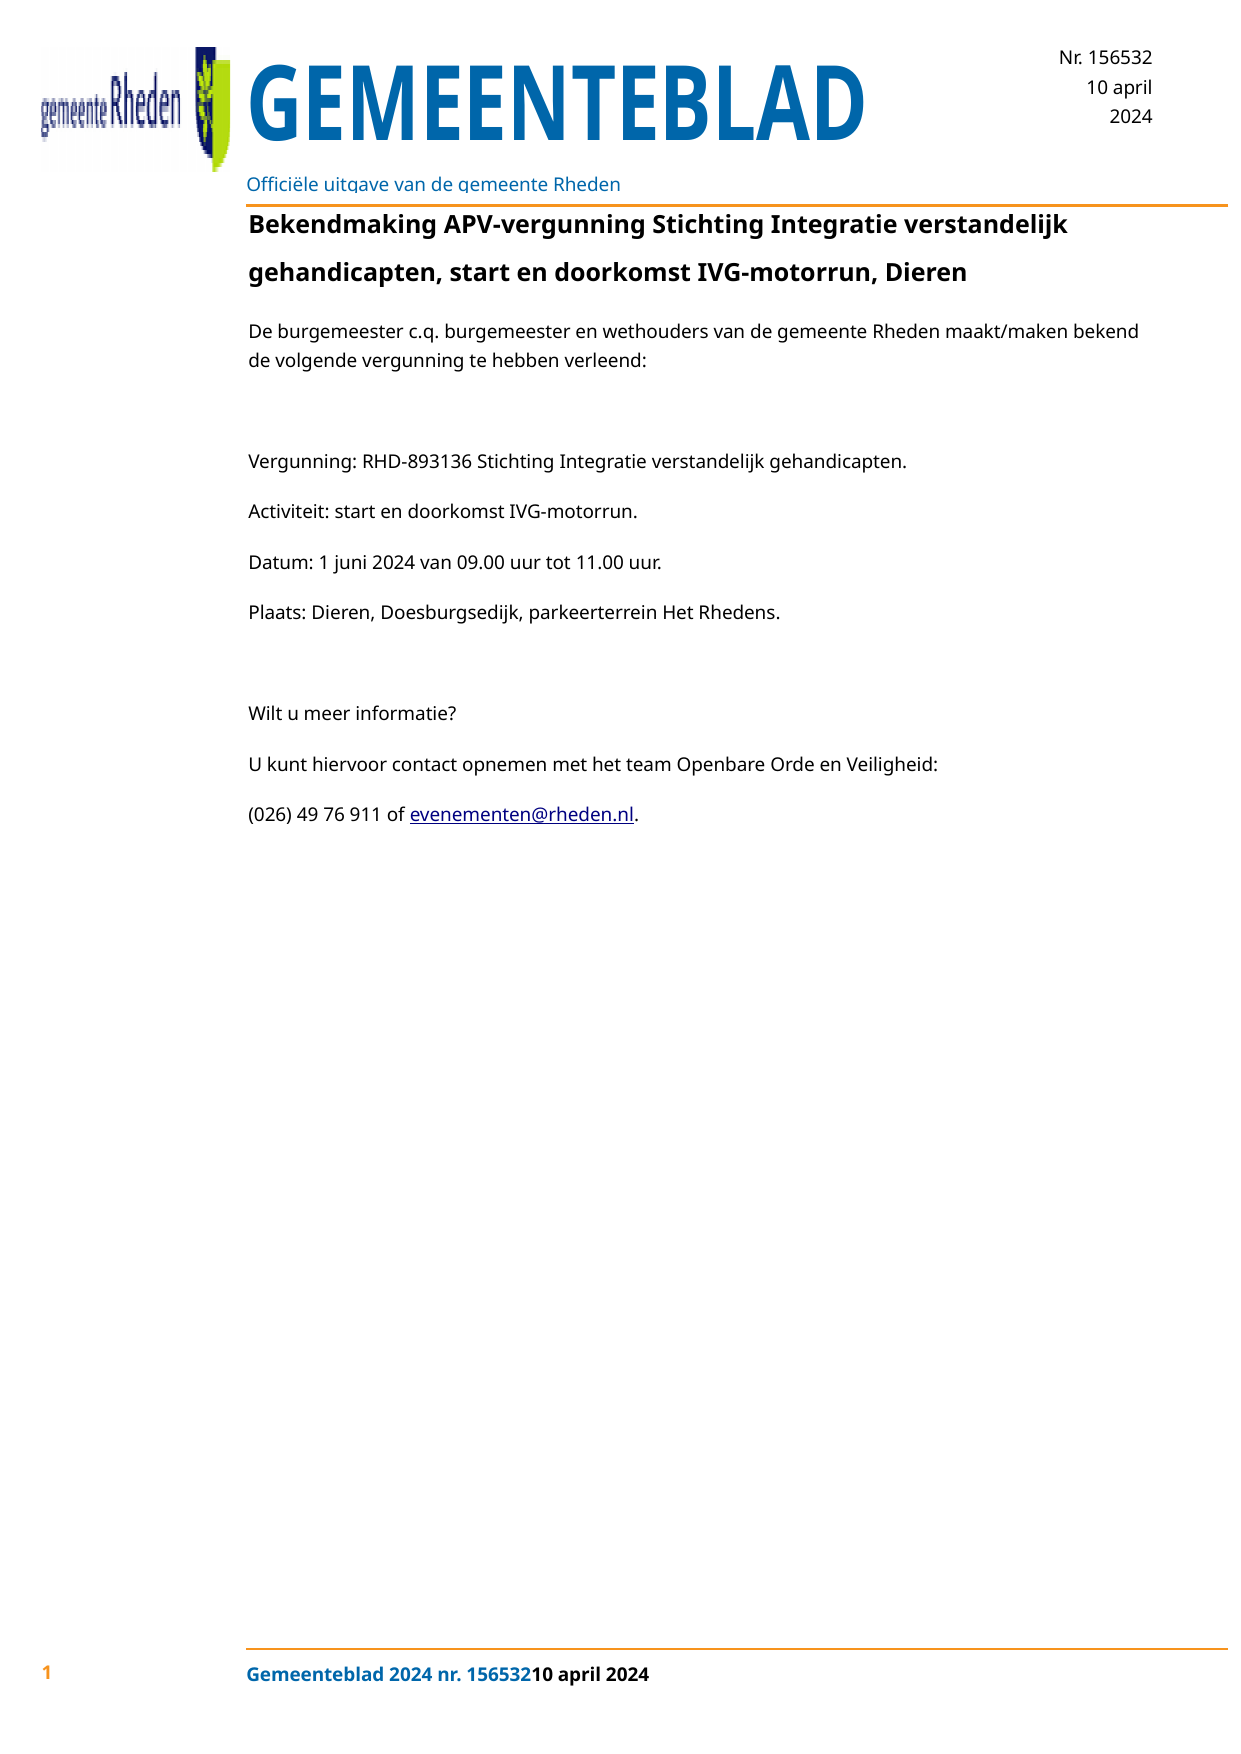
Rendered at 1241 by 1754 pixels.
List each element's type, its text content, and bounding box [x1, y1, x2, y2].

text De burgemeester c.q. burgemeester en wethouders van de gemeente Rheden maakt/maken bekend de volgende vergunning te hebben verleend: [248, 318, 1152, 373]
text U kunt hiervoor contact opnemen met het team Openbare Orde en Veiligheid: [248, 751, 1152, 777]
text Bekendmaking APV-vergunning Stichting Integratie verstandelijk gehandicapten, start en doorkomst IVG-motorrun, Dieren [248, 207, 1152, 288]
text Wilt u meer informatie? [248, 700, 1152, 726]
text Datum: 1 juni 2024 van 09.00 uur tot 11.00 uur. [248, 549, 1152, 575]
text Vergunning: RHD-893136 Stichting Integratie verstandelijk gehandicapten. [248, 448, 1152, 474]
picture [41, 47, 231, 172]
text Plaats: Dieren, Doesburgsedijk, parkeerterrein Het Rhedens. [248, 599, 1152, 625]
text (026) 49 76 911 of evenementen@rheden.nl. [248, 801, 1152, 827]
text Activiteit: start en doorkomst IVG-motorrun. [248, 499, 1152, 524]
